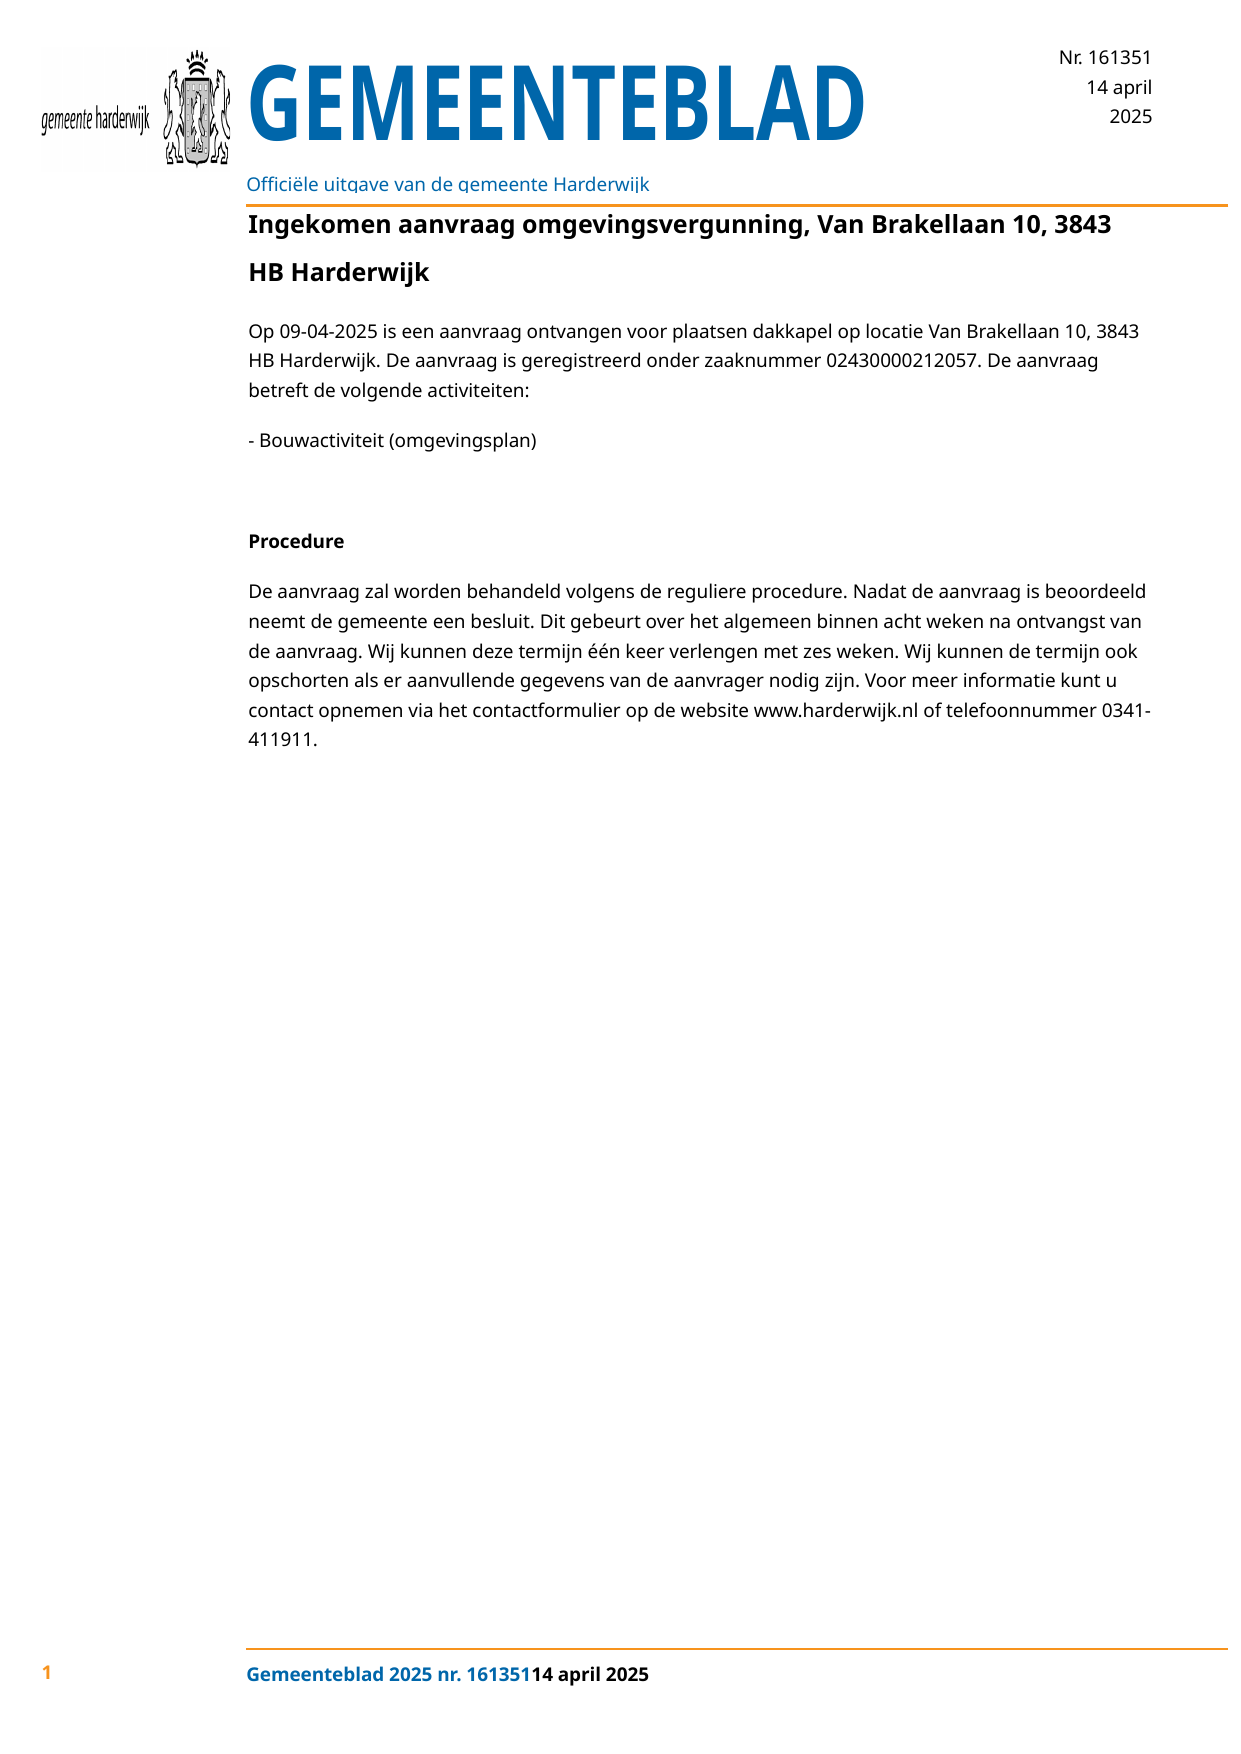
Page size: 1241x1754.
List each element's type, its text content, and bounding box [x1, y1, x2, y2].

text - Bouwactiviteit (omgevingsplan) [248, 427, 1152, 453]
text Op 09-04-2025 is een aanvraag ontvangen voor plaatsen dakkapel op locatie Van Brakellaan 10, 3843 HB Harderwijk. De aanvraag is geregistreerd onder zaaknummer 02430000212057. De aanvraag betreft de volgende activiteiten: [248, 318, 1152, 403]
picture [41, 47, 231, 172]
text Ingekomen aanvraag omgevingsvergunning, Van Brakellaan 10, 3843 HB Harderwijk [248, 207, 1152, 288]
text Procedure [248, 528, 1152, 554]
text De aanvraag zal worden behandeld volgens de reguliere procedure. Nadat de aanvraag is beoordeeld neemt de gemeente een besluit. Dit gebeurt over het algemeen binnen acht weken na ontvangst van de aanvraag. Wij kunnen deze termijn één keer verlengen met zes weken. Wij kunnen de termijn ook opschorten als er aanvullende gegevens van de aanvrager nodig zijn. Voor meer informatie kunt u contact opnemen via het contactformulier op de website www.harderwijk.nl of telefoonnummer 0341-411911. [248, 579, 1152, 752]
